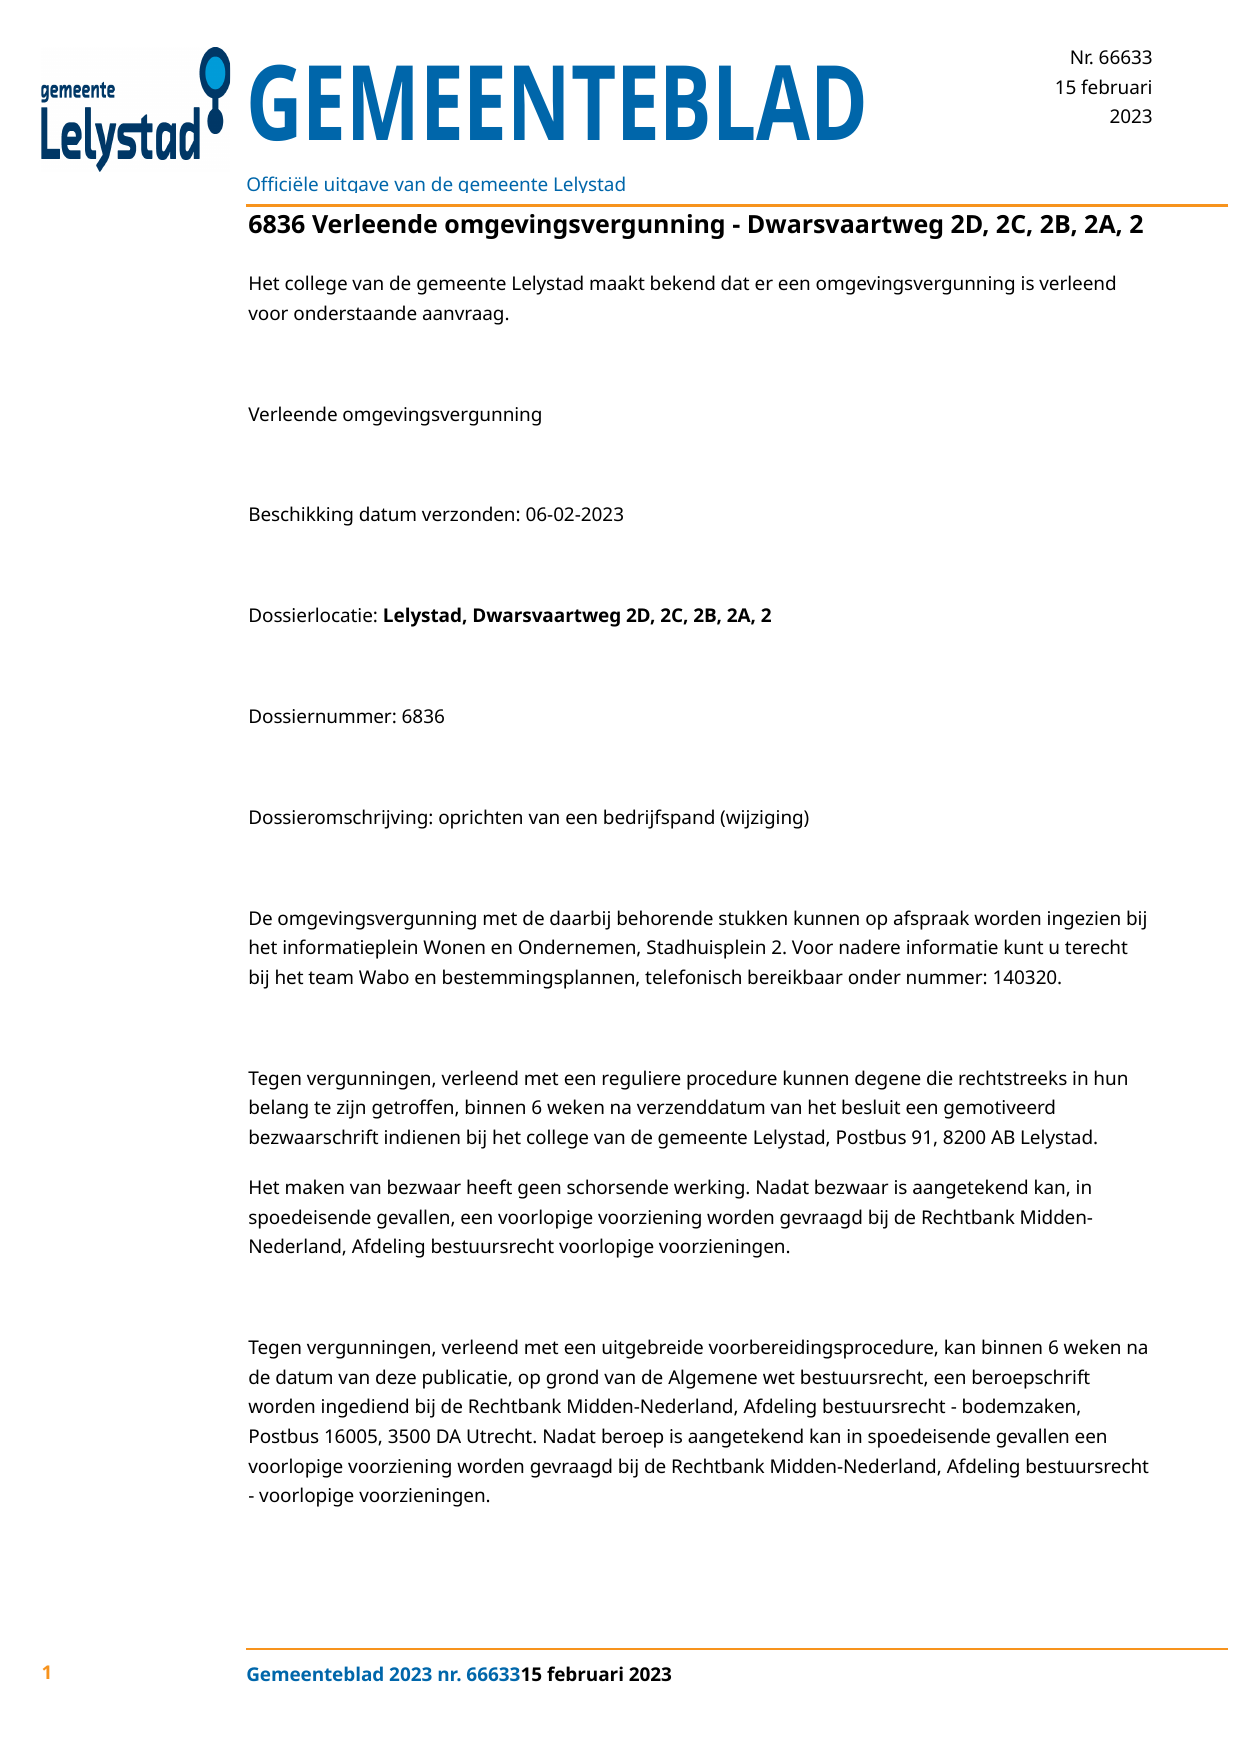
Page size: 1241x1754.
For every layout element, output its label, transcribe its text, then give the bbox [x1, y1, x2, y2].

text Dossiernummer: 6836 [248, 703, 1152, 729]
text 6836 Verleende omgevingsvergunning - Dwarsvaartweg 2D, 2C, 2B, 2A, 2 [248, 207, 1152, 241]
text Het college van de gemeente Lelystad maakt bekend dat er een omgevingsvergunning is verleend voor onderstaande aanvraag. [248, 270, 1152, 326]
text Verleende omgevingsvergunning [248, 401, 1152, 426]
text Beschikking datum verzonden: 06-02-2023 [248, 502, 1152, 527]
text De omgevingsvergunning met de daarbij behorende stukken kunnen op afspraak worden ingezien bij het informatieplein Wonen en Ondernemen, Stadhuisplein 2. Voor nadere informatie kunt u terecht bij het team Wabo en bestemmingsplannen, telefonisch bereikbaar onder nummer: 140320. [248, 905, 1152, 990]
picture [41, 47, 231, 172]
text Dossierlocatie: Lelystad, Dwarsvaartweg 2D, 2C, 2B, 2A, 2 [248, 602, 1152, 628]
text Dossieromschrijving: oprichten van een bedrijfspand (wijziging) [248, 804, 1152, 830]
text Het maken van bezwaar heeft geen schorsende werking. Nadat bezwaar is aangetekend kan, in spoedeisende gevallen, een voorlopige voorziening worden gevraagd bij de Rechtbank Midden-Nederland, Afdeling bestuursrecht voorlopige voorzieningen. [248, 1174, 1152, 1259]
text Tegen vergunningen, verleend met een reguliere procedure kunnen degene die rechtstreeks in hun belang te zijn getroffen, binnen 6 weken na verzenddatum van het besluit een gemotiveerd bezwaarschrift indienen bij het college van de gemeente Lelystad, Postbus 91, 8200 AB Lelystad. [248, 1065, 1152, 1150]
text Tegen vergunningen, verleend met een uitgebreide voorbereidingsprocedure, kan binnen 6 weken na de datum van deze publicatie, op grond van de Algemene wet bestuursrecht, een beroepschrift worden ingediend bij de Rechtbank Midden-Nederland, Afdeling bestuursrecht - bodemzaken, Postbus 16005, 3500 DA Utrecht. Nadat beroep is aangetekend kan in spoedeisende gevallen een voorlopige voorziening worden gevraagd bij de Rechtbank Midden-Nederland, Afdeling bestuursrecht - voorlopige voorzieningen. [248, 1334, 1152, 1508]
